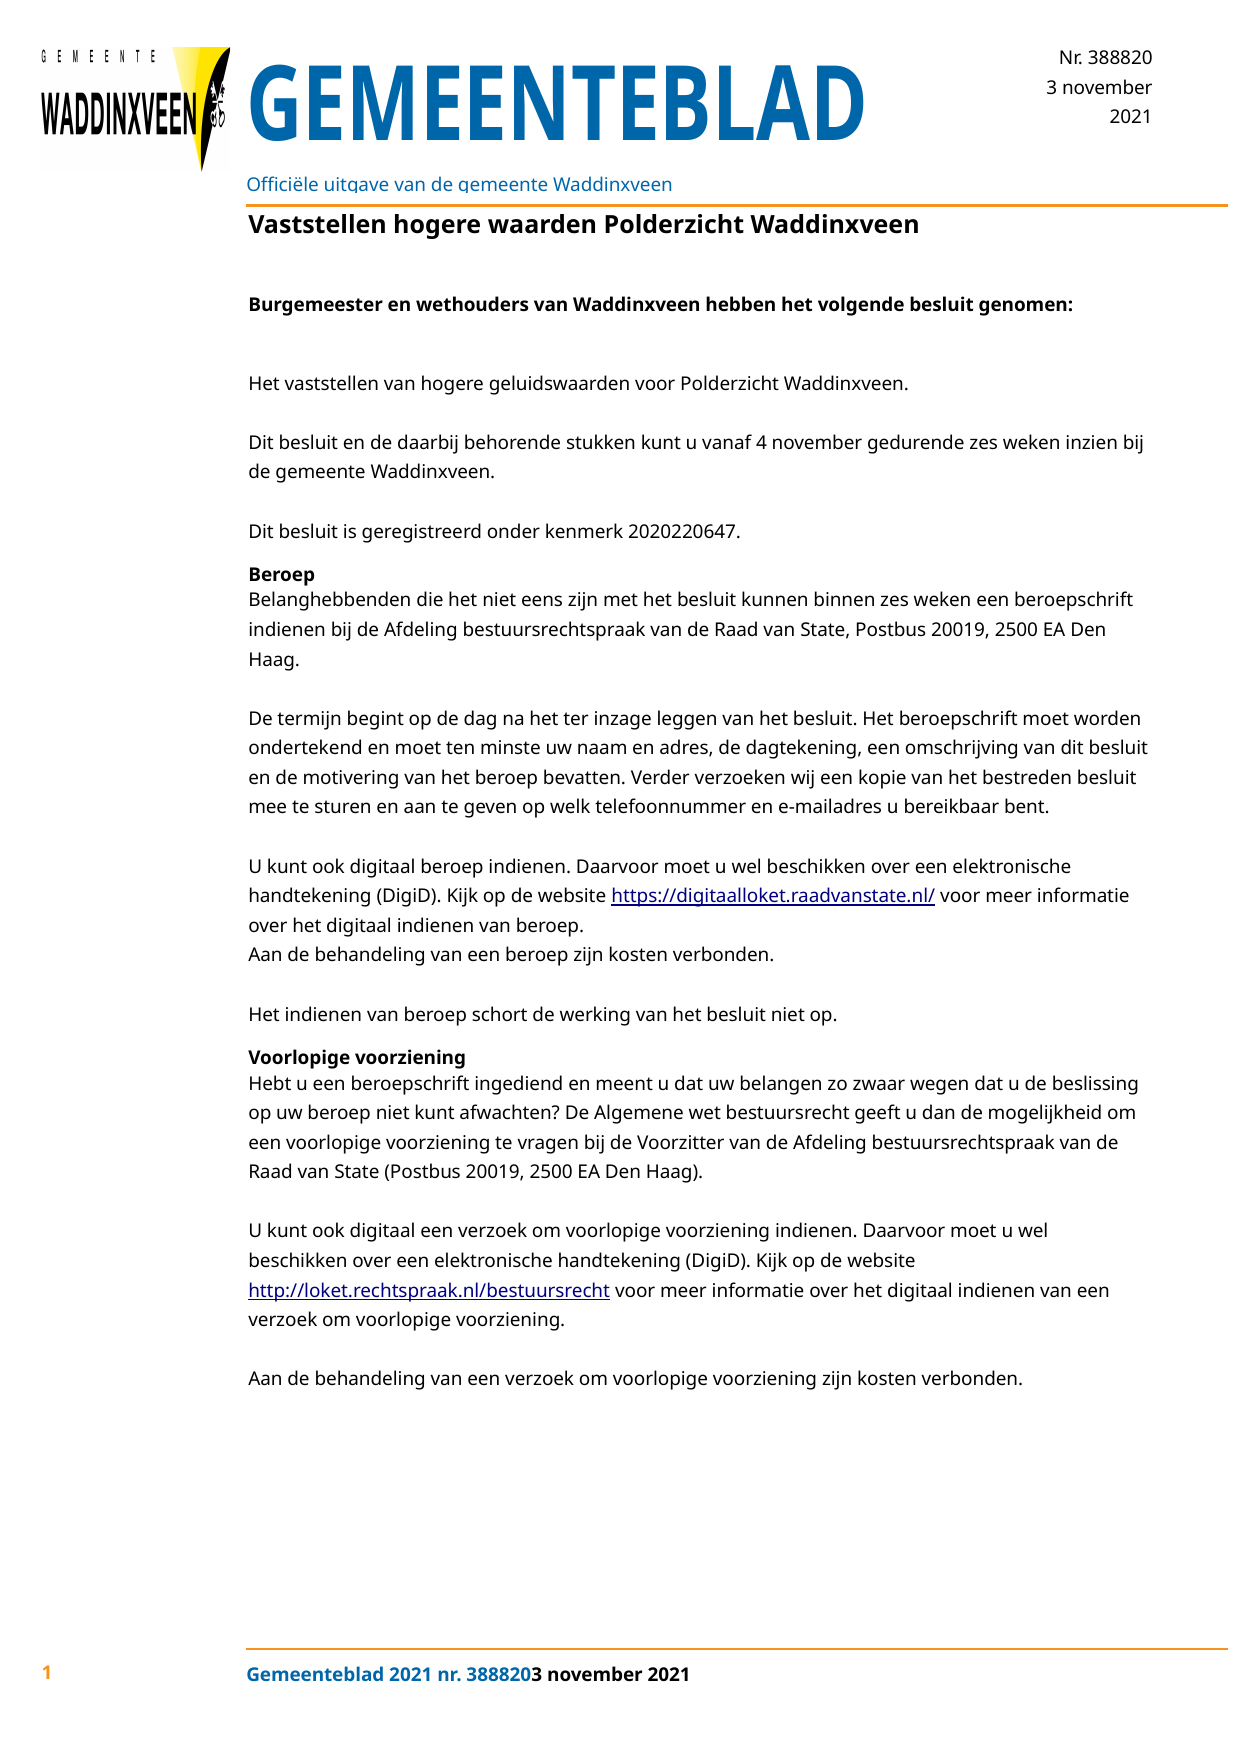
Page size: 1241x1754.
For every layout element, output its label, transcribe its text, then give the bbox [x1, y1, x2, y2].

picture [41, 47, 231, 172]
text Aan de behandeling van een beroep zijn kosten verbonden. [248, 942, 1152, 967]
text U kunt ook digitaal een verzoek om voorlopige voorziening indienen. Daarvoor moet u wel beschikken over een elektronische handtekening (DigiD). Kijk op de website http://loket.rechtspraak.nl/bestuursrecht voor meer informatie over het digitaal indienen van een verzoek om voorlopige voorziening. [248, 1218, 1152, 1332]
text Het indienen van beroep schort de werking van het besluit niet op. [248, 1001, 1152, 1027]
text Beroep [248, 561, 1152, 587]
text Dit besluit is geregistreerd onder kenmerk 2020220647. [248, 518, 1152, 543]
text Hebt u een beroepschrift ingediend en meent u dat uw belangen zo zwaar wegen dat u de beslissing op uw beroep niet kunt afwachten? De Algemene wet bestuursrecht geeft u dan de mogelijkheid om een voorlopige voorziening te vragen bij de Voorzitter van de Afdeling bestuursrechtspraak van de Raad van State (Postbus 20019, 2500 EA Den Haag). [248, 1070, 1152, 1184]
text Vaststellen hogere waarden Polderzicht Waddinxveen [248, 207, 1152, 241]
text Burgemeester en wethouders van Waddinxveen hebben het volgende besluit genomen: [248, 291, 1152, 317]
text Belanghebbenden die het niet eens zijn met het besluit kunnen binnen zes weken een beroepschrift indienen bij de Afdeling bestuursrechtspraak van de Raad van State, Postbus 20019, 2500 EA Den Haag. [248, 587, 1152, 672]
text U kunt ook digitaal beroep indienen. Daarvoor moet u wel beschikken over een elektronische handtekening (DigiD). Kijk op de website https://digitaalloket.raadvanstate.nl/ voor meer informatie over het digitaal indienen van beroep. [248, 853, 1152, 938]
text Aan de behandeling van een verzoek om voorlopige voorziening zijn kosten verbonden. [248, 1366, 1152, 1391]
text Voorlopige voorziening [248, 1044, 1152, 1070]
text Dit besluit en de daarbij behorende stukken kunt u vanaf 4 november gedurende zes weken inzien bij de gemeente Waddinxveen. [248, 429, 1152, 484]
text Het vaststellen van hogere geluidswaarden voor Polderzicht Waddinxveen. [248, 370, 1152, 396]
text De termijn begint op de dag na het ter inzage leggen van het besluit. Het beroepschrift moet worden ondertekend en moet ten minste uw naam en adres, de dagtekening, een omschrijving van dit besluit en de motivering van het beroep bevatten. Verder verzoeken wij een kopie van het bestreden besluit mee te sturen en aan te geven op welk telefoonnummer en e-mailadres u bereikbaar bent. [248, 705, 1152, 819]
